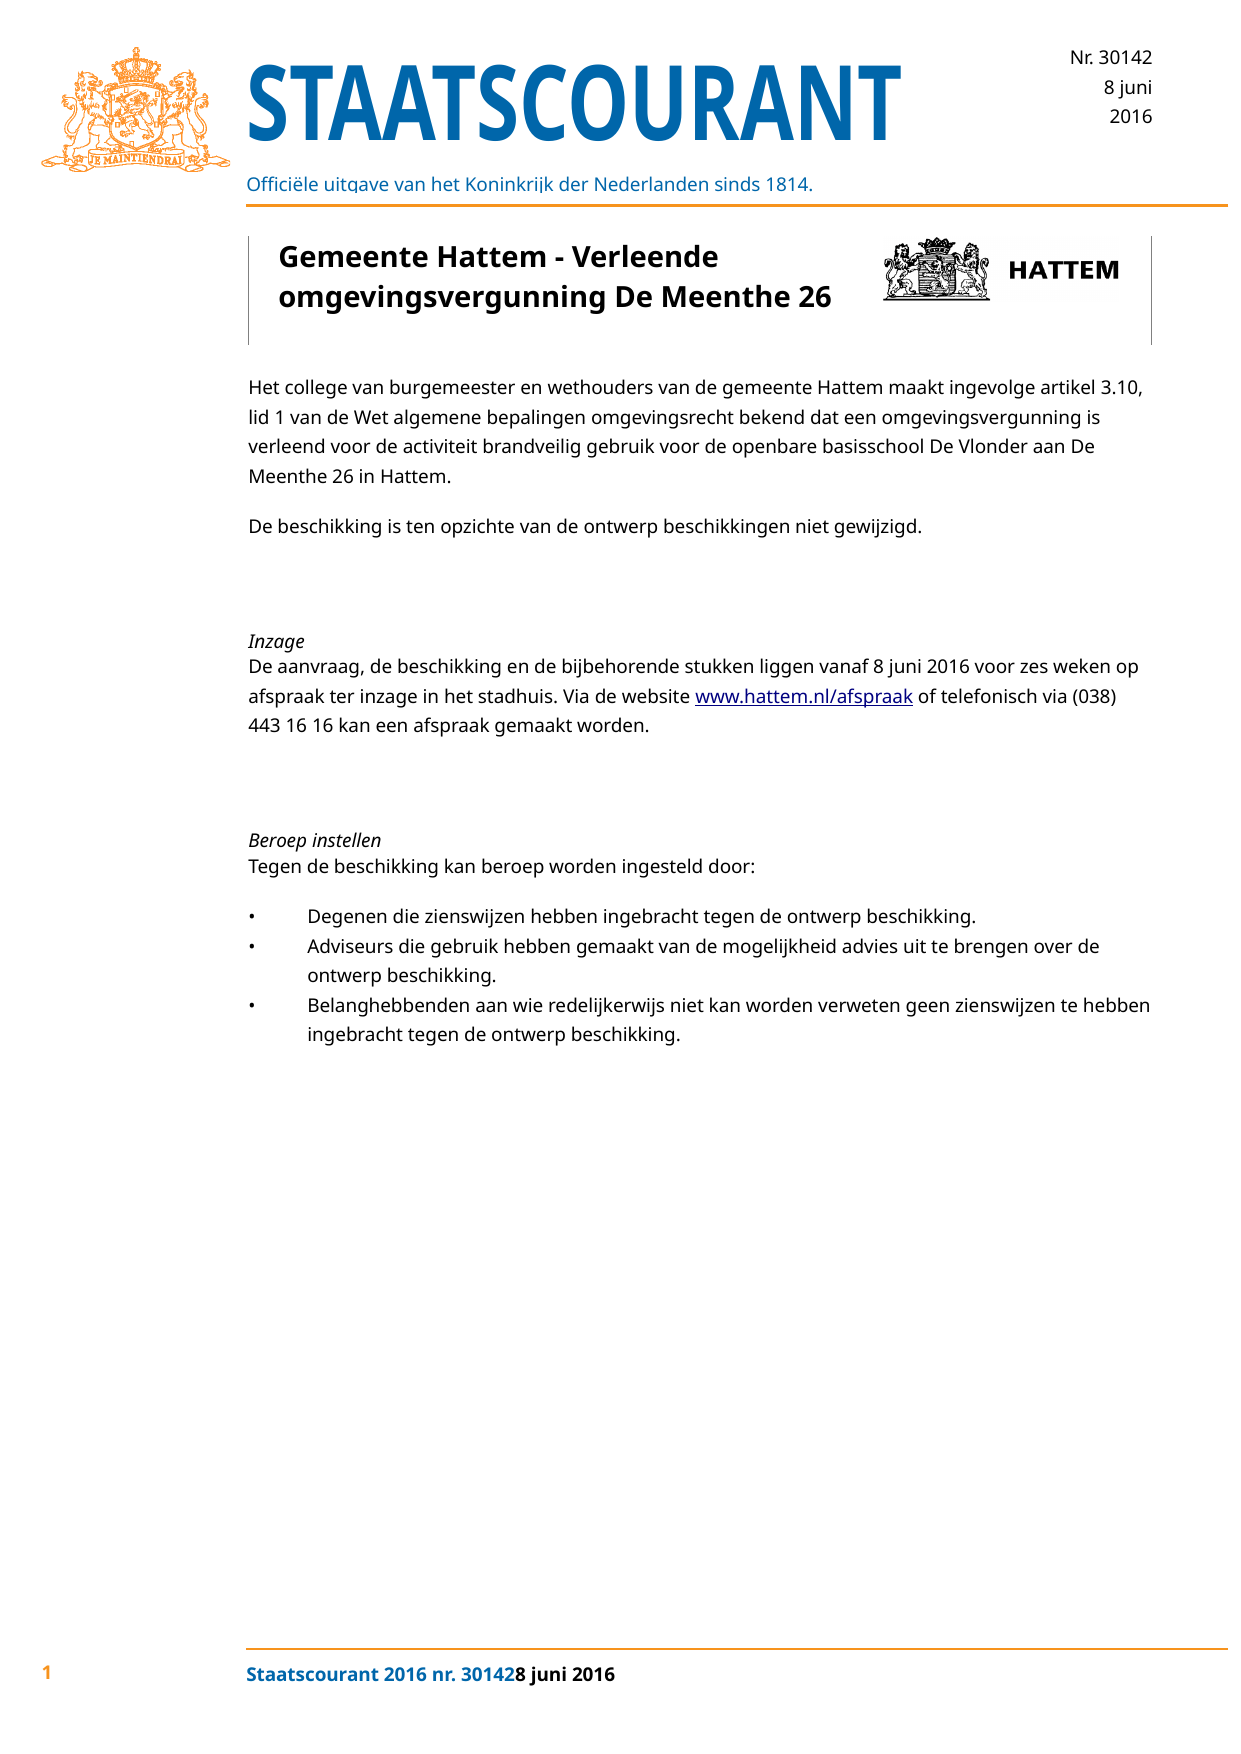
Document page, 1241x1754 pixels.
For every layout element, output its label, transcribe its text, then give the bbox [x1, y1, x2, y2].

text De aanvraag, de beschikking en de bijbehorende stukken liggen vanaf 8 juni 2016 voor zes weken op afspraak ter inzage in het stadhuis. Via de website www.hattem.nl/afspraak of telefonisch via (038) 443 16 16 kan een afspraak gemaakt worden. [248, 653, 1152, 738]
text Het college van burgemeester en wethouders van de gemeente Hattem maakt ingevolge artikel 3.10, lid 1 van de Wet algemene bepalingen omgevingsrecht bekend dat een omgevingsvergunning is verleend voor de activiteit brandveilig gebruik voor de openbare basisschool De Vlonder aan De Meenthe 26 in Hattem. [248, 374, 1152, 489]
text De beschikking is ten opzichte van de ontwerp beschikkingen niet gewijzigd. [248, 513, 1152, 539]
picture [882, 236, 1119, 302]
list Degenen die zienswijzen hebben ingebracht tegen de ontwerp beschikking. [248, 903, 1152, 929]
picture [41, 47, 231, 172]
text Beroep instellen [248, 827, 1152, 853]
text Inzage [248, 628, 1152, 653]
table_header [850, 236, 1151, 345]
list Adviseurs die gebruik hebben gemaakt van de mogelijkheid advies uit te brengen over de ontwerp beschikking. [248, 933, 1152, 988]
table_header Gemeente Hattem - Verleende omgevingsvergunning De Meenthe 26 [249, 236, 850, 345]
text Tegen de beschikking kan beroep worden ingesteld door: [248, 853, 1152, 878]
list Belanghebbenden aan wie redelijkerwijs niet kan worden verweten geen zienswijzen te hebben ingebracht tegen de ontwerp beschikking. [248, 992, 1152, 1047]
